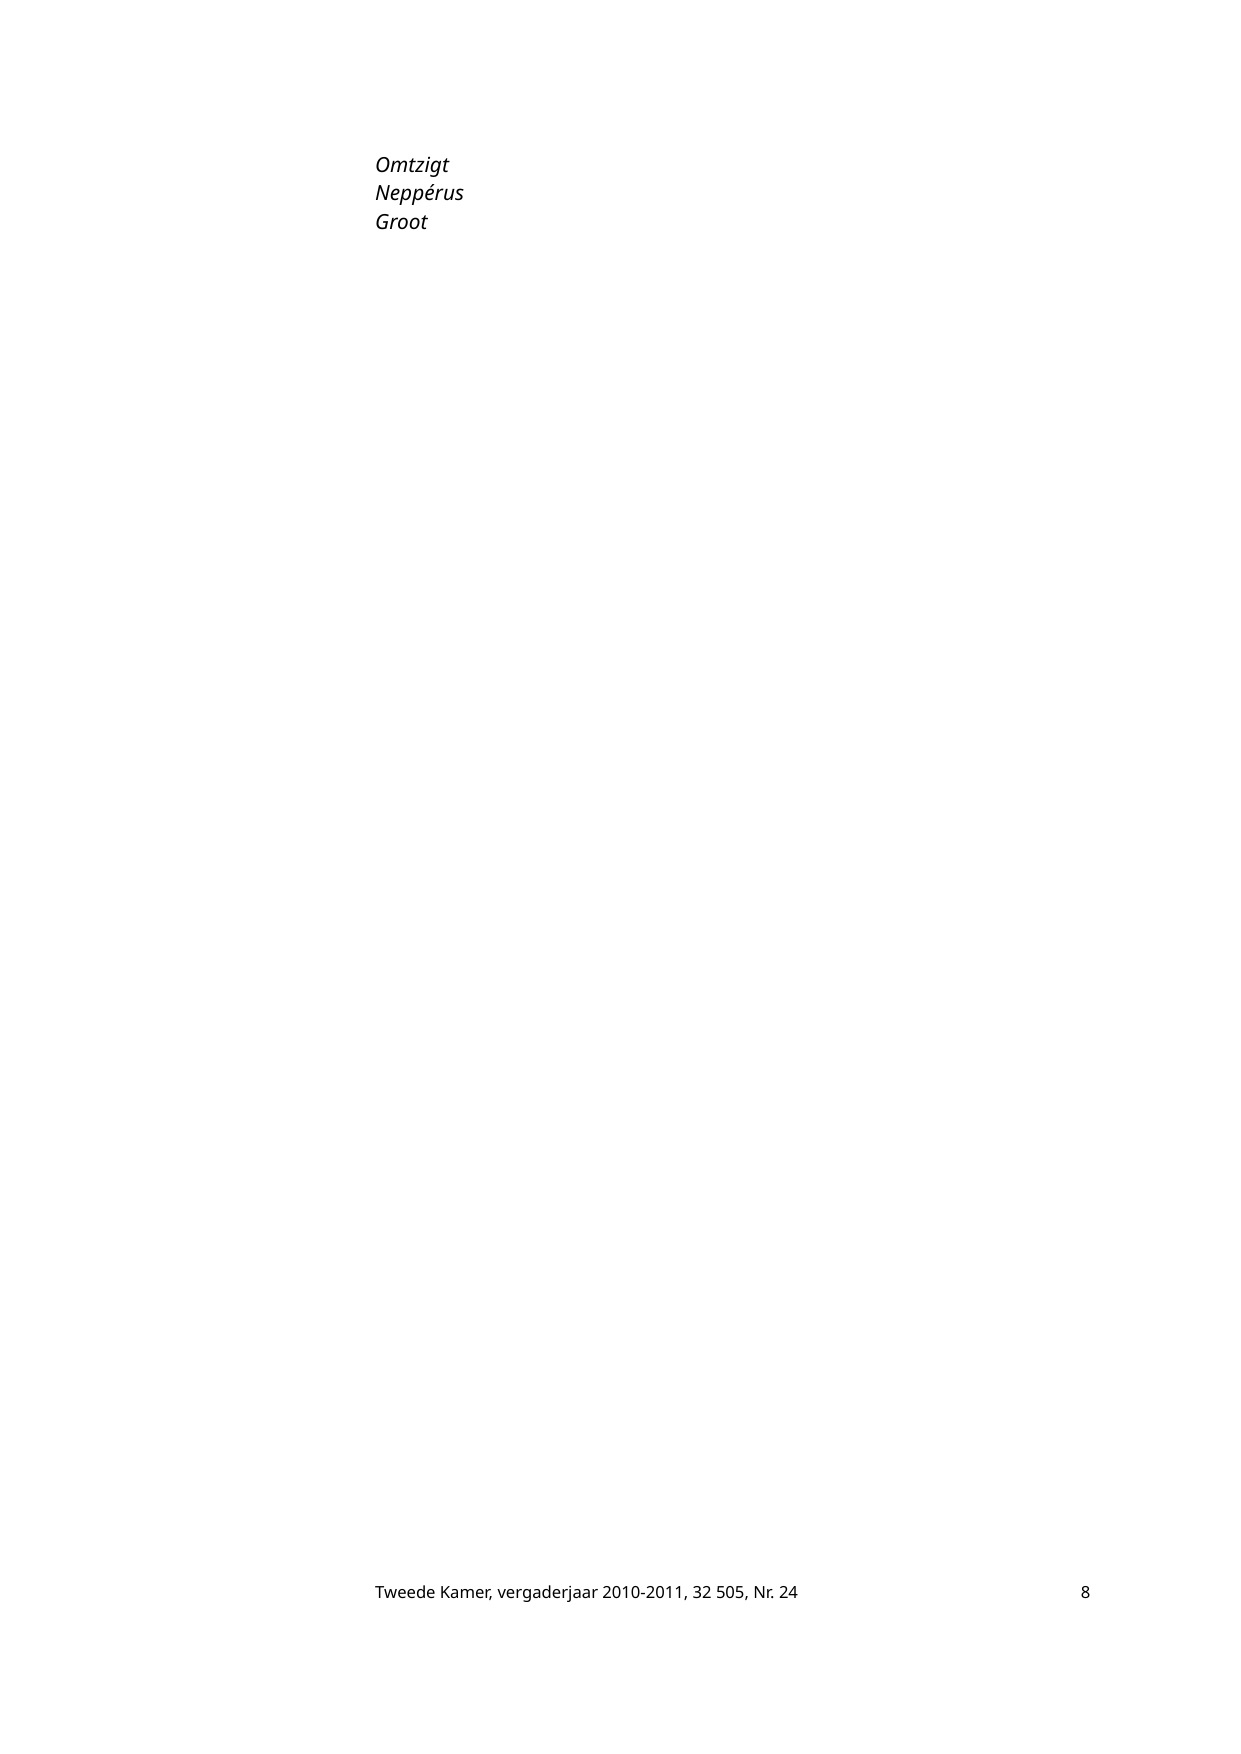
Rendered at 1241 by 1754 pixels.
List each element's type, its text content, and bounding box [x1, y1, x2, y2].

text Groot [375, 207, 1090, 235]
text Omtzigt [375, 150, 1090, 178]
text Neppérus [375, 178, 1090, 207]
